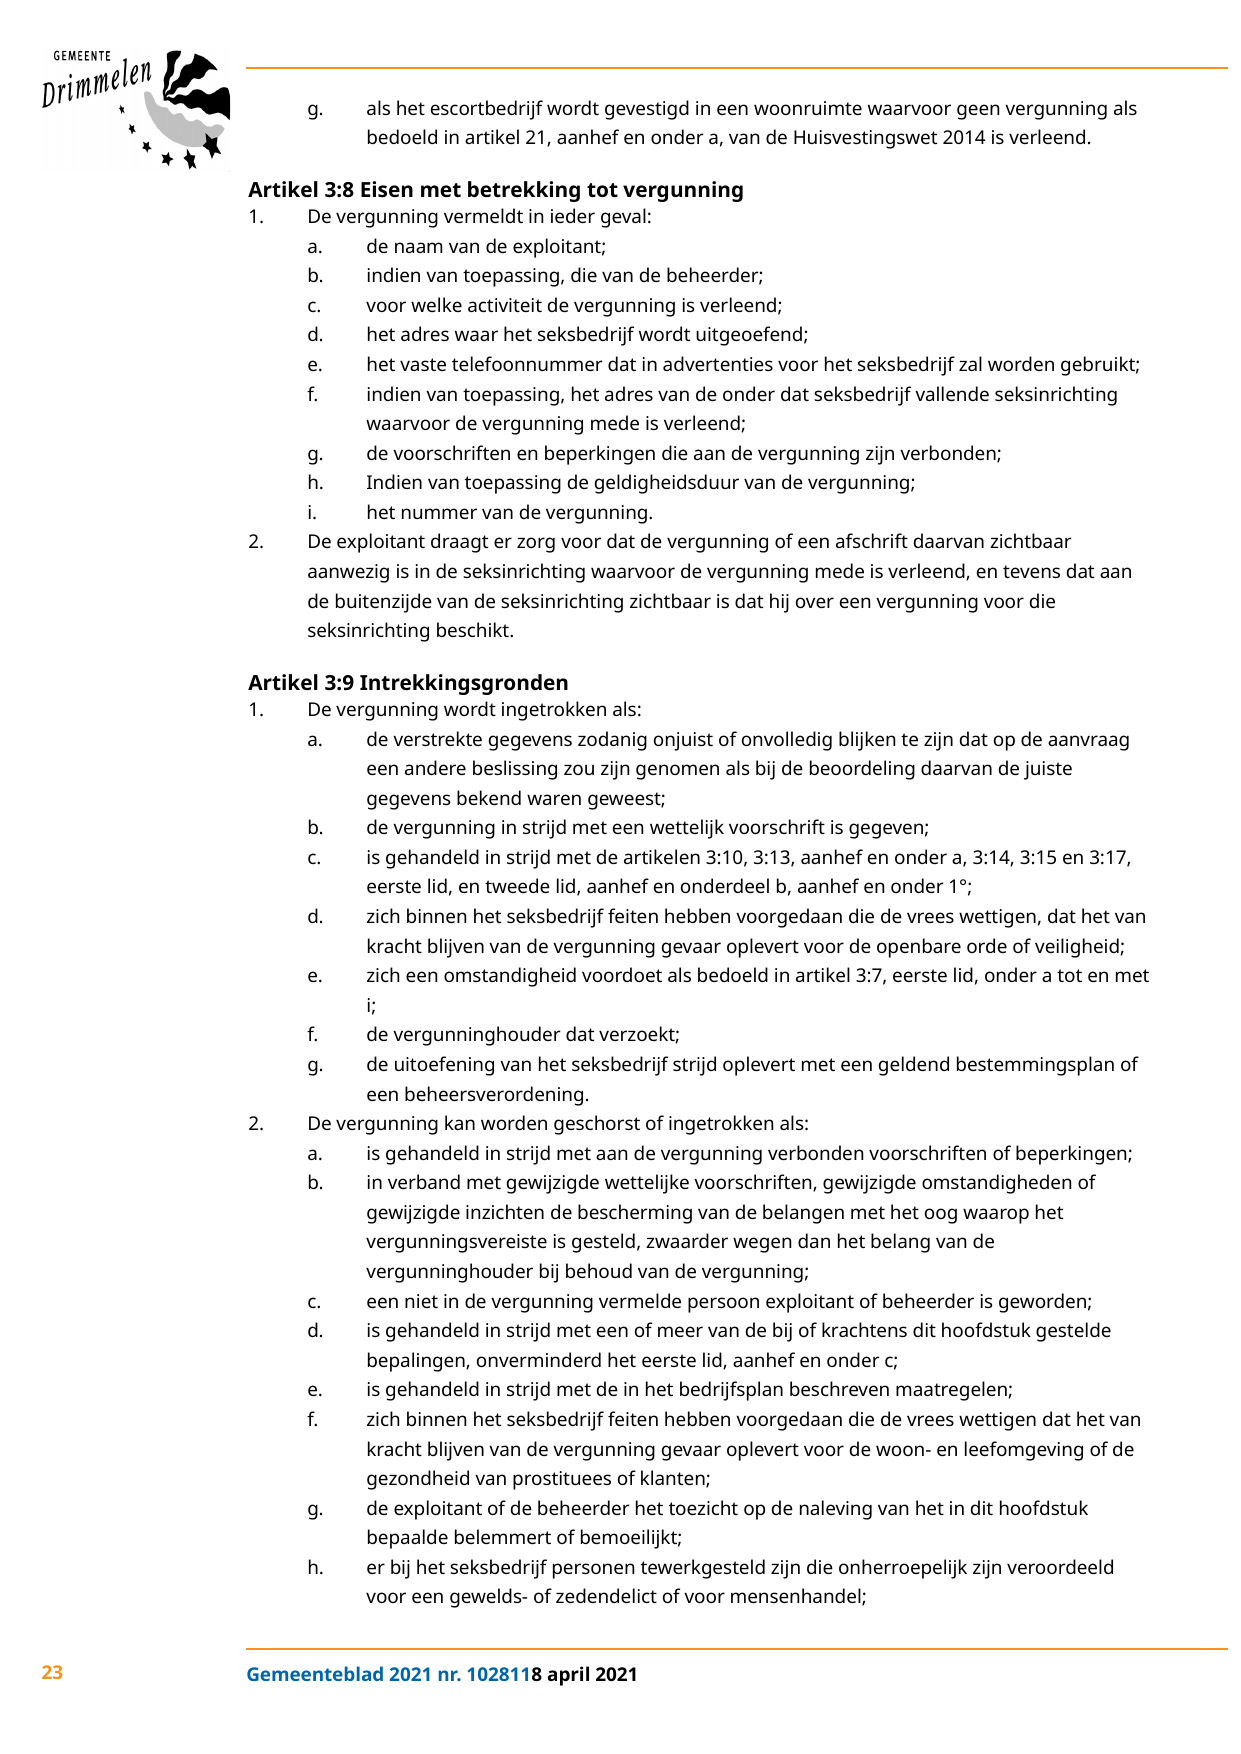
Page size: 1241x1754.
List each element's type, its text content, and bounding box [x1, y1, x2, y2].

list is gehandeld in strijd met aan de vergunning verbonden voorschriften of beperkingen; [307, 1140, 1152, 1166]
list de verstrekte gegevens zodanig onjuist of onvolledig blijken te zijn dat op de aanvraag een andere beslissing zou zijn genomen als bij de beoordeling daarvan de juiste gegevens bekend waren geweest; [307, 726, 1152, 811]
list De vergunning wordt ingetrokken als: [248, 696, 1152, 722]
list is gehandeld in strijd met de in het bedrijfsplan beschreven maatregelen; [307, 1377, 1152, 1402]
list De vergunning kan worden geschorst of ingetrokken als: [248, 1110, 1152, 1136]
list het adres waar het seksbedrijf wordt uitgeoefend; [307, 322, 1152, 347]
list het nummer van de vergunning. [307, 499, 1152, 525]
list de vergunninghouder dat verzoekt; [307, 1022, 1152, 1047]
text Artikel 3:8 Eisen met betrekking tot vergunning [248, 175, 1152, 203]
list de vergunning in strijd met een wettelijk voorschrift is gegeven; [307, 814, 1152, 840]
list de voorschriften en beperkingen die aan de vergunning zijn verbonden; [307, 440, 1152, 466]
list indien van toepassing, het adres van de onder dat seksbedrijf vallende seksinrichting waarvoor de vergunning mede is verleend; [307, 381, 1152, 436]
list zich binnen het seksbedrijf feiten hebben voorgedaan die de vrees wettigen, dat het van kracht blijven van de vergunning gevaar oplevert voor de openbare orde of veiligheid; [307, 903, 1152, 959]
list als het escortbedrijf wordt gevestigd in een woonruimte waarvoor geen vergunning als bedoeld in artikel 21, aanhef en onder a, van de Huisvestingswet 2014 is verleend. [307, 95, 1152, 150]
list een niet in de vergunning vermelde persoon exploitant of beheerder is geworden; [307, 1288, 1152, 1314]
list is gehandeld in strijd met een of meer van de bij of krachtens dit hoofdstuk gestelde bepalingen, onverminderd het eerste lid, aanhef en onder c; [307, 1317, 1152, 1373]
list in verband met gewijzigde wettelijke voorschriften, gewijzigde omstandigheden of gewijzigde inzichten de bescherming van de belangen met het oog waarop het vergunningsvereiste is gesteld, zwaarder wegen dan het belang van de vergunninghouder bij behoud van de vergunning; [307, 1169, 1152, 1284]
list voor welke activiteit de vergunning is verleend; [307, 292, 1152, 318]
list zich binnen het seksbedrijf feiten hebben voorgedaan die de vrees wettigen dat het van kracht blijven van de vergunning gevaar oplevert voor de woon- en leefomgeving of de gezondheid van prostituees of klanten; [307, 1406, 1152, 1491]
list De exploitant draagt er zorg voor dat de vergunning of een afschrift daarvan zichtbaar aanwezig is in de seksinrichting waarvoor de vergunning mede is verleend, en tevens dat aan de buitenzijde van de seksinrichting zichtbaar is dat hij over een vergunning voor die seksinrichting beschikt. [248, 529, 1152, 643]
list het vaste telefoonnummer dat in advertenties voor het seksbedrijf zal worden gebruikt; [307, 351, 1152, 377]
list de uitoefening van het seksbedrijf strijd oplevert met een geldend bestemmingsplan of een beheersverordening. [307, 1051, 1152, 1107]
list is gehandeld in strijd met de artikelen 3:10, 3:13, aanhef en onder a, 3:14, 3:15 en 3:17, eerste lid, en tweede lid, aanhef en onderdeel b, aanhef en onder 1°; [307, 844, 1152, 899]
list De vergunning vermeldt in ieder geval: [248, 203, 1152, 229]
list zich een omstandigheid voordoet als bedoeld in artikel 3:7, eerste lid, onder a tot en met i; [307, 962, 1152, 1018]
list Indien van toepassing de geldigheidsduur van de vergunning; [307, 469, 1152, 495]
text Artikel 3:9 Intrekkingsgronden [248, 668, 1152, 696]
list indien van toepassing, die van de beheerder; [307, 262, 1152, 288]
list de exploitant of de beheerder het toezicht op de naleving van het in dit hoofdstuk bepaalde belemmert of bemoeilijkt; [307, 1495, 1152, 1550]
list de naam van de exploitant; [307, 233, 1152, 258]
picture [41, 47, 231, 172]
list er bij het seksbedrijf personen tewerkgesteld zijn die onherroepelijk zijn veroordeeld voor een gewelds- of zedendelict of voor mensenhandel; [307, 1554, 1152, 1609]
